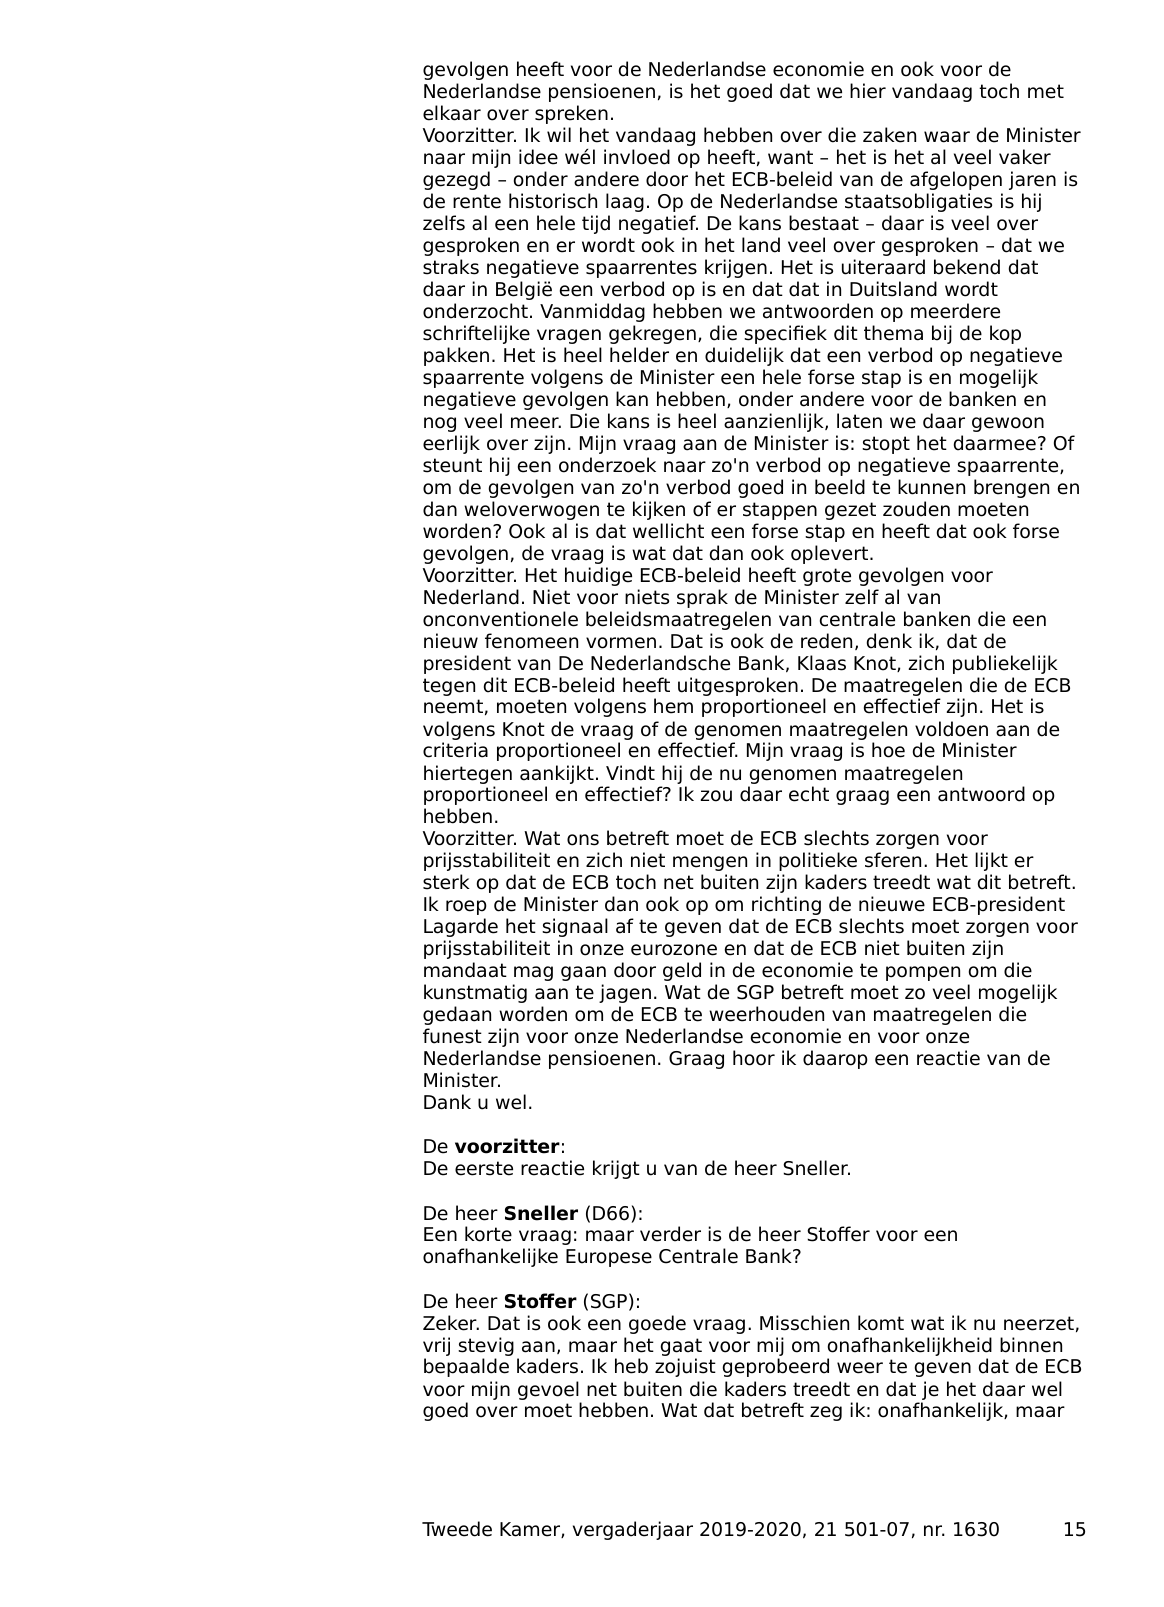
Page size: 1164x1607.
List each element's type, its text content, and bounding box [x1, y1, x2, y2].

text De heer Sneller (D66): [422, 1202, 1087, 1224]
text Dank u wel. [422, 1092, 1087, 1114]
text Een korte vraag: maar verder is de heer Stoffer voor een onafhankelijke Europese Centrale Bank? [422, 1224, 1087, 1268]
text De eerste reactie krijgt u van de heer Sneller. [422, 1158, 1087, 1180]
text De voorzitter: [422, 1136, 1087, 1158]
text De heer Stoffer (SGP): [422, 1291, 1087, 1312]
text Zeker. Dat is ook een goede vraag. Misschien komt wat ik nu neerzet, vrij stevig aan, maar het gaat voor mij om onafhankelijkheid binnen bepaalde kaders. Ik heb zojuist geprobeerd weer te geven dat de ECB voor mijn gevoel net buiten die kaders treedt en dat je het daar wel goed over moet hebben. Wat dat betreft zeg ik: onafhankelijk, maar [422, 1312, 1087, 1422]
text Voorzitter. Wat ons betreft moet de ECB slechts zorgen voor prijsstabiliteit en zich niet mengen in politieke sferen. Het lijkt er sterk op dat de ECB toch net buiten zijn kaders treedt wat dit betreft. Ik roep de Minister dan ook op om richting de nieuwe ECB-president Lagarde het signaal af te geven dat de ECB slechts moet zorgen voor prijsstabiliteit in onze eurozone en dat de ECB niet buiten zijn mandaat mag gaan door geld in de economie te pompen om die kunstmatig aan te jagen. Wat de SGP betreft moet zo veel mogelijk gedaan worden om de ECB te weerhouden van maatregelen die funest zijn voor onze Nederlandse economie en voor onze Nederlandse pensioenen. Graag hoor ik daarop een reactie van de Minister. [422, 828, 1087, 1092]
text Voorzitter. Het huidige ECB-beleid heeft grote gevolgen voor Nederland. Niet voor niets sprak de Minister zelf al van onconventionele beleidsmaatregelen van centrale banken die een nieuw fenomeen vormen. Dat is ook de reden, denk ik, dat de president van De Nederlandsche Bank, Klaas Knot, zich publiekelijk tegen dit ECB-beleid heeft uitgesproken. De maatregelen die de ECB neemt, moeten volgens hem proportioneel en effectief zijn. Het is volgens Knot de vraag of de genomen maatregelen voldoen aan de criteria proportioneel en effectief. Mijn vraag is hoe de Minister hiertegen aankijkt. Vindt hij de nu genomen maatregelen proportioneel en effectief? Ik zou daar echt graag een antwoord op hebben. [422, 564, 1087, 828]
text Voorzitter. Ik wil het vandaag hebben over die zaken waar de Minister naar mijn idee wél invloed op heeft, want – het is het al veel vaker gezegd – onder andere door het ECB-beleid van de afgelopen jaren is de rente historisch laag. Op de Nederlandse staatsobligaties is hij zelfs al een hele tijd negatief. De kans bestaat – daar is veel over gesproken en er wordt ook in het land veel over gesproken – dat we straks negatieve spaarrentes krijgen. Het is uiteraard bekend dat daar in België een verbod op is en dat dat in Duitsland wordt onderzocht. Vanmiddag hebben we antwoorden op meerdere schriftelijke vragen gekregen, die specifiek dit thema bij de kop pakken. Het is heel helder en duidelijk dat een verbod op negatieve spaarrente volgens de Minister een hele forse stap is en mogelijk negatieve gevolgen kan hebben, onder andere voor de banken en nog veel meer. Die kans is heel aanzienlijk, laten we daar gewoon eerlijk over zijn. Mijn vraag aan de Minister is: stopt het daarmee? Of steunt hij een onderzoek naar zo'n verbod op negatieve spaarrente, om de gevolgen van zo'n verbod goed in beeld te kunnen brengen en dan weloverwogen te kijken of er stappen gezet zouden moeten worden? Ook al is dat wellicht een forse stap en heeft dat ook forse gevolgen, de vraag is wat dat dan ook oplevert. [422, 125, 1087, 564]
text gevolgen heeft voor de Nederlandse economie en ook voor de Nederlandse pensioenen, is het goed dat we hier vandaag toch met elkaar over spreken. [422, 59, 1087, 125]
